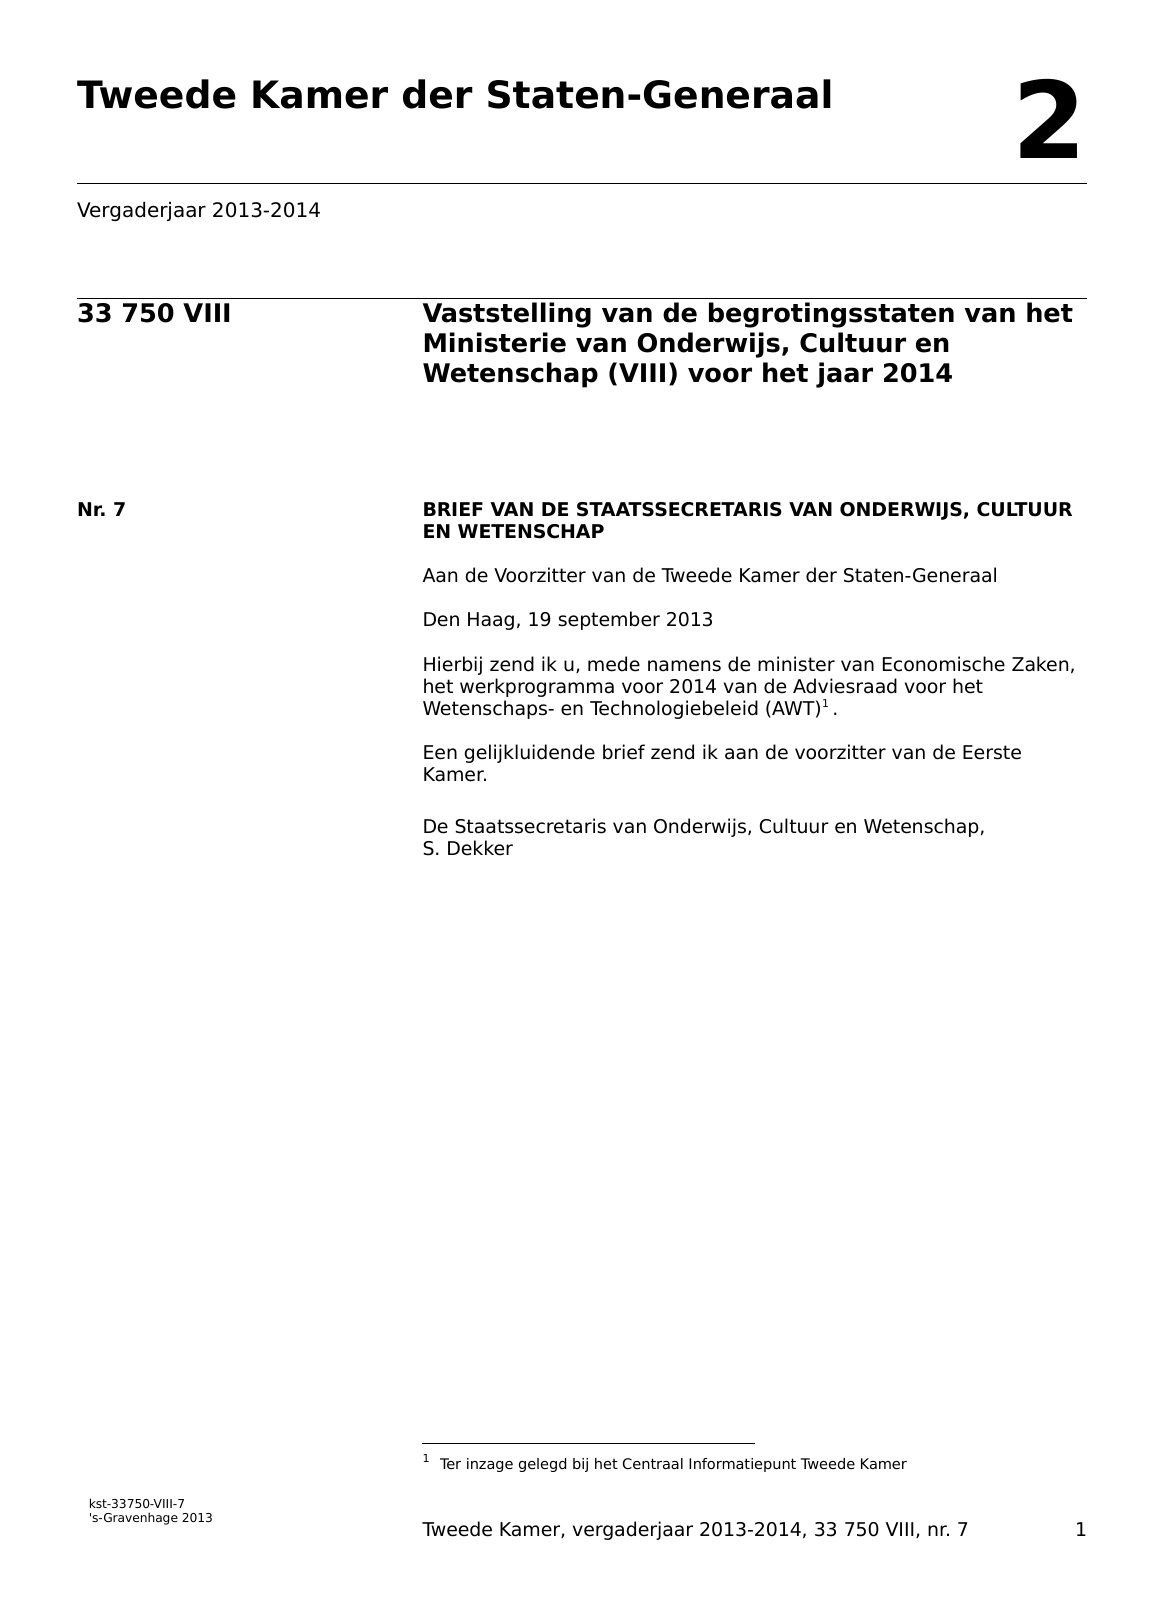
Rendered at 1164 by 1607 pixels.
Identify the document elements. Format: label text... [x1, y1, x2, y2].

text kst-33750-VIII-7 [88, 1497, 323, 1511]
subtitle Nr. 7 BRIEF VAN DE STAATSSECRETARIS VAN ONDERWIJS, CULTUUR EN WETENSCHAP [77, 499, 1087, 543]
table_cell Vergaderjaar 2013-2014 [77, 184, 1087, 298]
text De Staatssecretaris van Onderwijs, Cultuur en Wetenschap, S. Dekker [422, 816, 1087, 859]
table_header 2 [886, 59, 1087, 183]
text 's-Gravenhage 2013 [88, 1511, 323, 1525]
subtitle 33 750 VIII Vaststelling van de begrotingsstaten van het Ministerie van Onderwijs, Cultuur en Wetenschap (VIII) voor het jaar 2014 [77, 299, 1087, 388]
text Hierbij zend ik u, mede namens de minister van Economische Zaken, het werkprogramma voor 2014 van de Adviesraad voor het Wetenschaps- en Technologiebeleid (AWT). [422, 653, 1087, 719]
text Aan de Voorzitter van de Tweede Kamer der Staten-Generaal [422, 565, 1087, 587]
text Een gelijkluidende brief zend ik aan de voorzitter van de Eerste Kamer. [422, 742, 1087, 786]
text Den Haag, 19 september 2013 [422, 609, 1087, 631]
text Ter inzage gelegd bij het Centraal Informatiepunt Tweede Kamer [422, 1452, 1087, 1474]
table_header Tweede Kamer der Staten-Generaal [77, 59, 886, 183]
